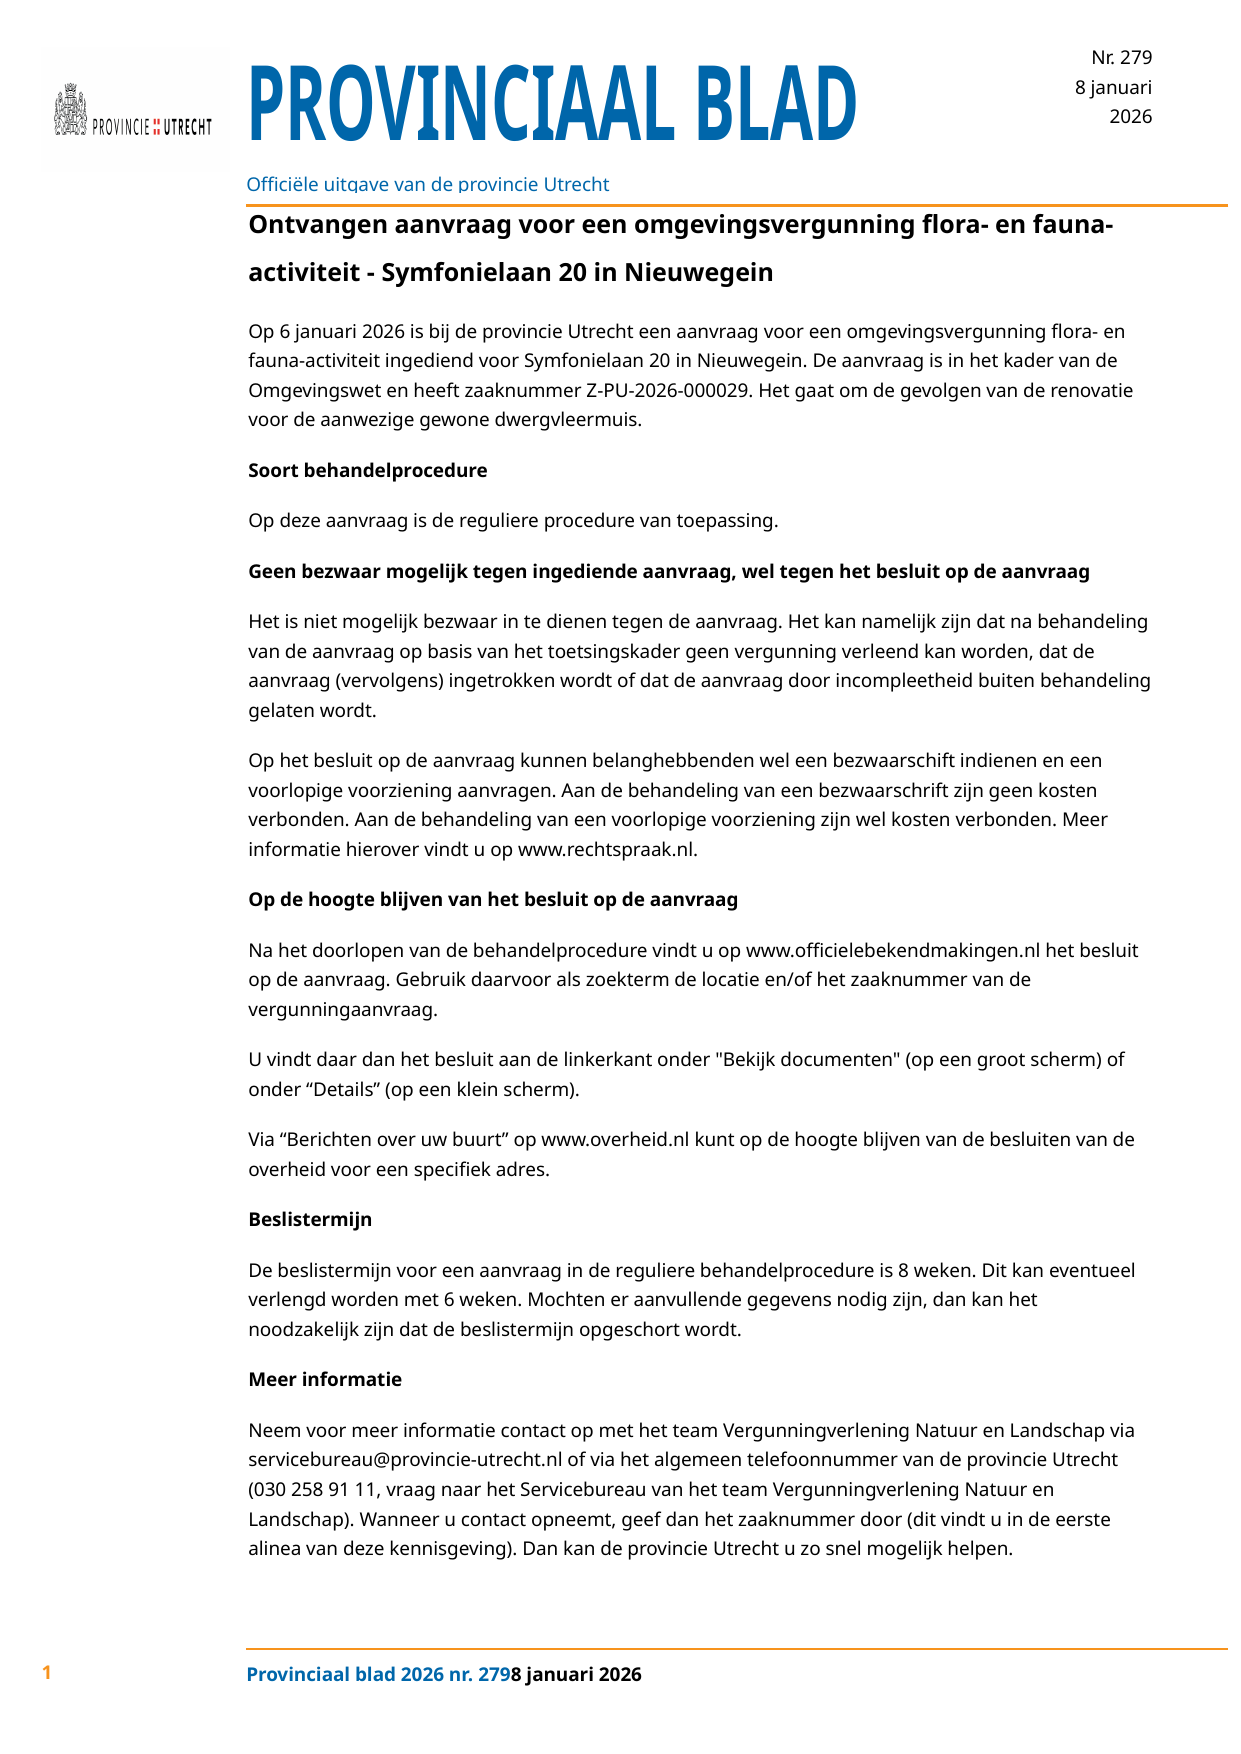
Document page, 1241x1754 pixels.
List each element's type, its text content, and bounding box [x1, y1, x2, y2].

text Het is niet mogelijk bezwaar in te dienen tegen de aanvraag. Het kan namelijk zijn dat na behandeling van de aanvraag op basis van het toetsingskader geen vergunning verleend kan worden, dat de aanvraag (vervolgens) ingetrokken wordt of dat de aanvraag door incompleetheid buiten behandeling gelaten wordt. [248, 608, 1152, 723]
text Beslistermijn [248, 1207, 1152, 1232]
text Via “Berichten over uw buurt” op www.overheid.nl kunt op de hoogte blijven van de besluiten van de overheid voor een specifiek adres. [248, 1127, 1152, 1182]
text De beslistermijn voor een aanvraag in de reguliere behandelprocedure is 8 weken. Dit kan eventueel verlengd worden met 6 weken. Mochten er aanvullende gegevens nodig zijn, dan kan het noodzakelijk zijn dat de beslistermijn opgeschort wordt. [248, 1257, 1152, 1342]
text Op deze aanvraag is de reguliere procedure van toepassing. [248, 507, 1152, 533]
text Na het doorlopen van de behandelprocedure vindt u op www.officielebekendmakingen.nl het besluit op de aanvraag. Gebruik daarvoor als zoekterm de locatie en/of het zaaknummer van de vergunningaanvraag. [248, 937, 1152, 1022]
text Neem voor meer informatie contact op met het team Vergunningverlening Natuur en Landschap via servicebureau@provincie-utrecht.nl of via het algemeen telefoonnummer van de provincie Utrecht (030 258 91 11, vraag naar het Servicebureau van het team Vergunningverlening Natuur en Landschap). Wanneer u contact opneemt, geef dan het zaaknummer door (dit vindt u in de eerste alinea van deze kennisgeving). Dan kan de provincie Utrecht u zo snel mogelijk helpen. [248, 1417, 1152, 1561]
text Op 6 januari 2026 is bij de provincie Utrecht een aanvraag voor een omgevingsvergunning flora- en fauna-activiteit ingediend voor Symfonielaan 20 in Nieuwegein. De aanvraag is in het kader van de Omgevingswet en heeft zaaknummer Z-PU-2026-000029. Het gaat om de gevolgen van de renovatie voor de aanwezige gewone dwergvleermuis. [248, 318, 1152, 432]
text U vindt daar dan het besluit aan de linkerkant onder "Bekijk documenten" (op een groot scherm) of onder “Details” (op een klein scherm). [248, 1047, 1152, 1102]
text Soort behandelprocedure [248, 457, 1152, 483]
text Op de hoogte blijven van het besluit op de aanvraag [248, 887, 1152, 912]
picture [41, 47, 231, 172]
text Op het besluit op de aanvraag kunnen belanghebbenden wel een bezwaarschift indienen en een voorlopige voorziening aanvragen. Aan de behandeling van een bezwaarschrift zijn geen kosten verbonden. Aan de behandeling van een voorlopige voorziening zijn wel kosten verbonden. Meer informatie hierover vindt u op www.rechtspraak.nl. [248, 747, 1152, 862]
text Geen bezwaar mogelijk tegen ingediende aanvraag, wel tegen het besluit op de aanvraag [248, 558, 1152, 584]
text Ontvangen aanvraag voor een omgevingsvergunning flora- en fauna-activiteit - Symfonielaan 20 in Nieuwegein [248, 207, 1152, 288]
text Meer informatie [248, 1367, 1152, 1392]
